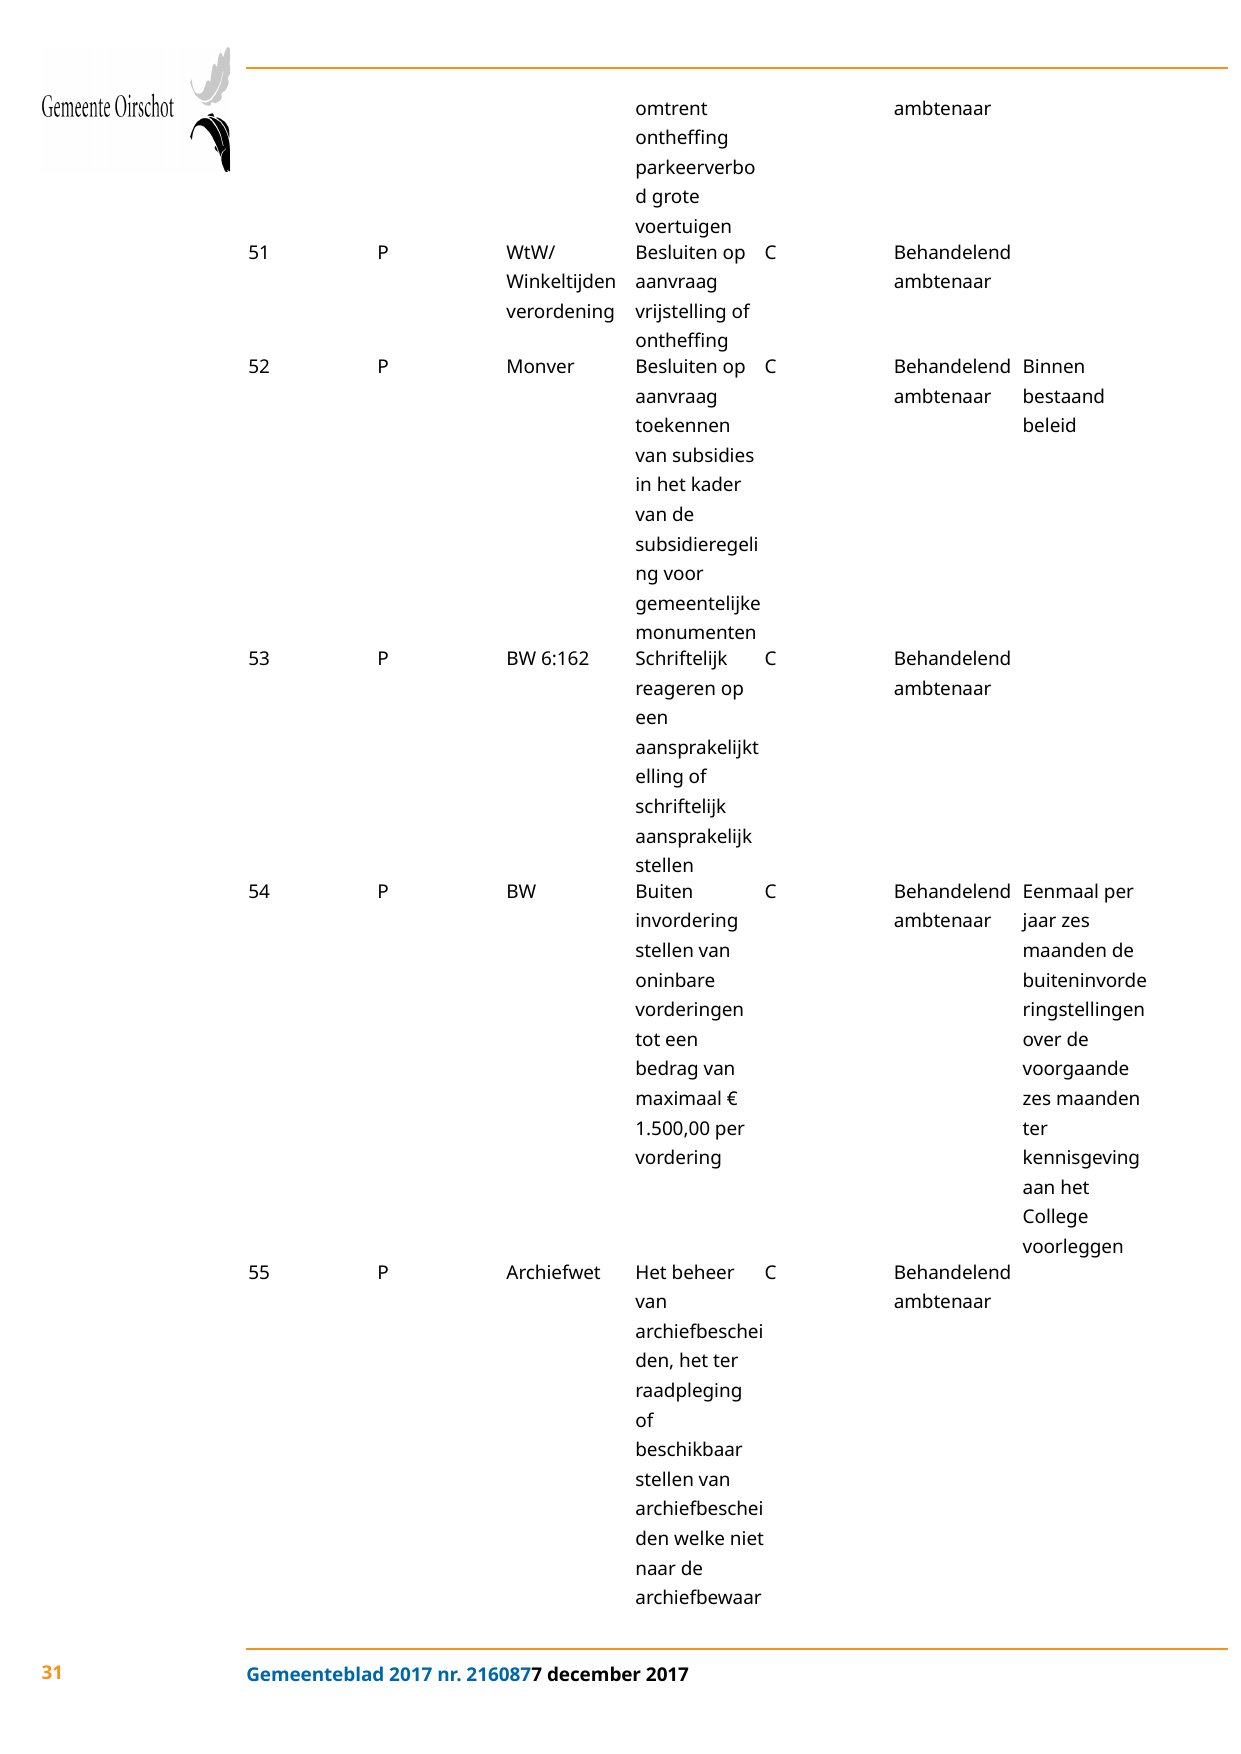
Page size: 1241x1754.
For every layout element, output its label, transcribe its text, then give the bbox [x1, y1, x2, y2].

table_cell Behandelend ambtenaar [894, 1259, 1022, 1610]
table_cell WtW/Winkeltijden verordening [506, 239, 635, 353]
table_cell C [764, 878, 893, 1259]
table_cell BW 6:162 [506, 645, 635, 878]
table_cell BW [506, 878, 635, 1259]
table_cell P [377, 1259, 506, 1610]
table_cell [248, 95, 377, 239]
table_cell 54 [248, 878, 377, 1259]
table_cell Schriftelijk reageren op een aansprakelijktelling of schriftelijk aansprakelijk stellen [635, 645, 764, 878]
table_cell [1023, 1259, 1152, 1610]
table_cell Buiten invordering stellen van oninbare vorderingen tot een bedrag van maximaal € 1.500,00 per vordering [635, 878, 764, 1259]
table_cell [506, 95, 635, 239]
picture [41, 47, 231, 172]
table_cell omtrent ontheffing parkeerverbod grote voertuigen [635, 95, 764, 239]
table_cell Behandelend ambtenaar [894, 239, 1022, 353]
table_cell [1023, 645, 1152, 878]
table_cell 52 [248, 353, 377, 645]
table_cell Besluiten op aanvraag toekennen van subsidies in het kader van de subsidieregeling voor gemeentelijke monumenten [635, 353, 764, 645]
table_cell Monver [506, 353, 635, 645]
table_cell C [764, 645, 893, 878]
table_cell [377, 95, 506, 239]
table_cell Behandelend ambtenaar [894, 878, 1022, 1259]
table_cell Het beheer van archiefbescheiden, het ter raadpleging of beschikbaar stellen van archiefbescheiden welke niet naar de archiefbewaar [635, 1259, 764, 1610]
table_cell Archiefwet [506, 1259, 635, 1610]
table_cell ambtenaar [894, 95, 1022, 239]
table_cell Binnen bestaand beleid [1023, 353, 1152, 645]
table_cell C [764, 1259, 893, 1610]
table_cell P [377, 878, 506, 1259]
table_cell P [377, 239, 506, 353]
table_cell [764, 95, 893, 239]
table_cell [1023, 239, 1152, 353]
table_cell C [764, 239, 893, 353]
table_cell Besluiten op aanvraag vrijstelling of ontheffing [635, 239, 764, 353]
table_cell P [377, 353, 506, 645]
table_cell P [377, 645, 506, 878]
table_cell 51 [248, 239, 377, 353]
table_cell 53 [248, 645, 377, 878]
table_cell [1023, 95, 1152, 239]
table_cell Eenmaal per jaar zes maanden de buiteninvorderingstellingen over de voorgaande zes maanden ter kennisgeving aan het College voorleggen [1023, 878, 1152, 1259]
table_cell C [764, 353, 893, 645]
table_cell Behandelend ambtenaar [894, 353, 1022, 645]
table_cell 55 [248, 1259, 377, 1610]
table_cell Behandelend ambtenaar [894, 645, 1022, 878]
